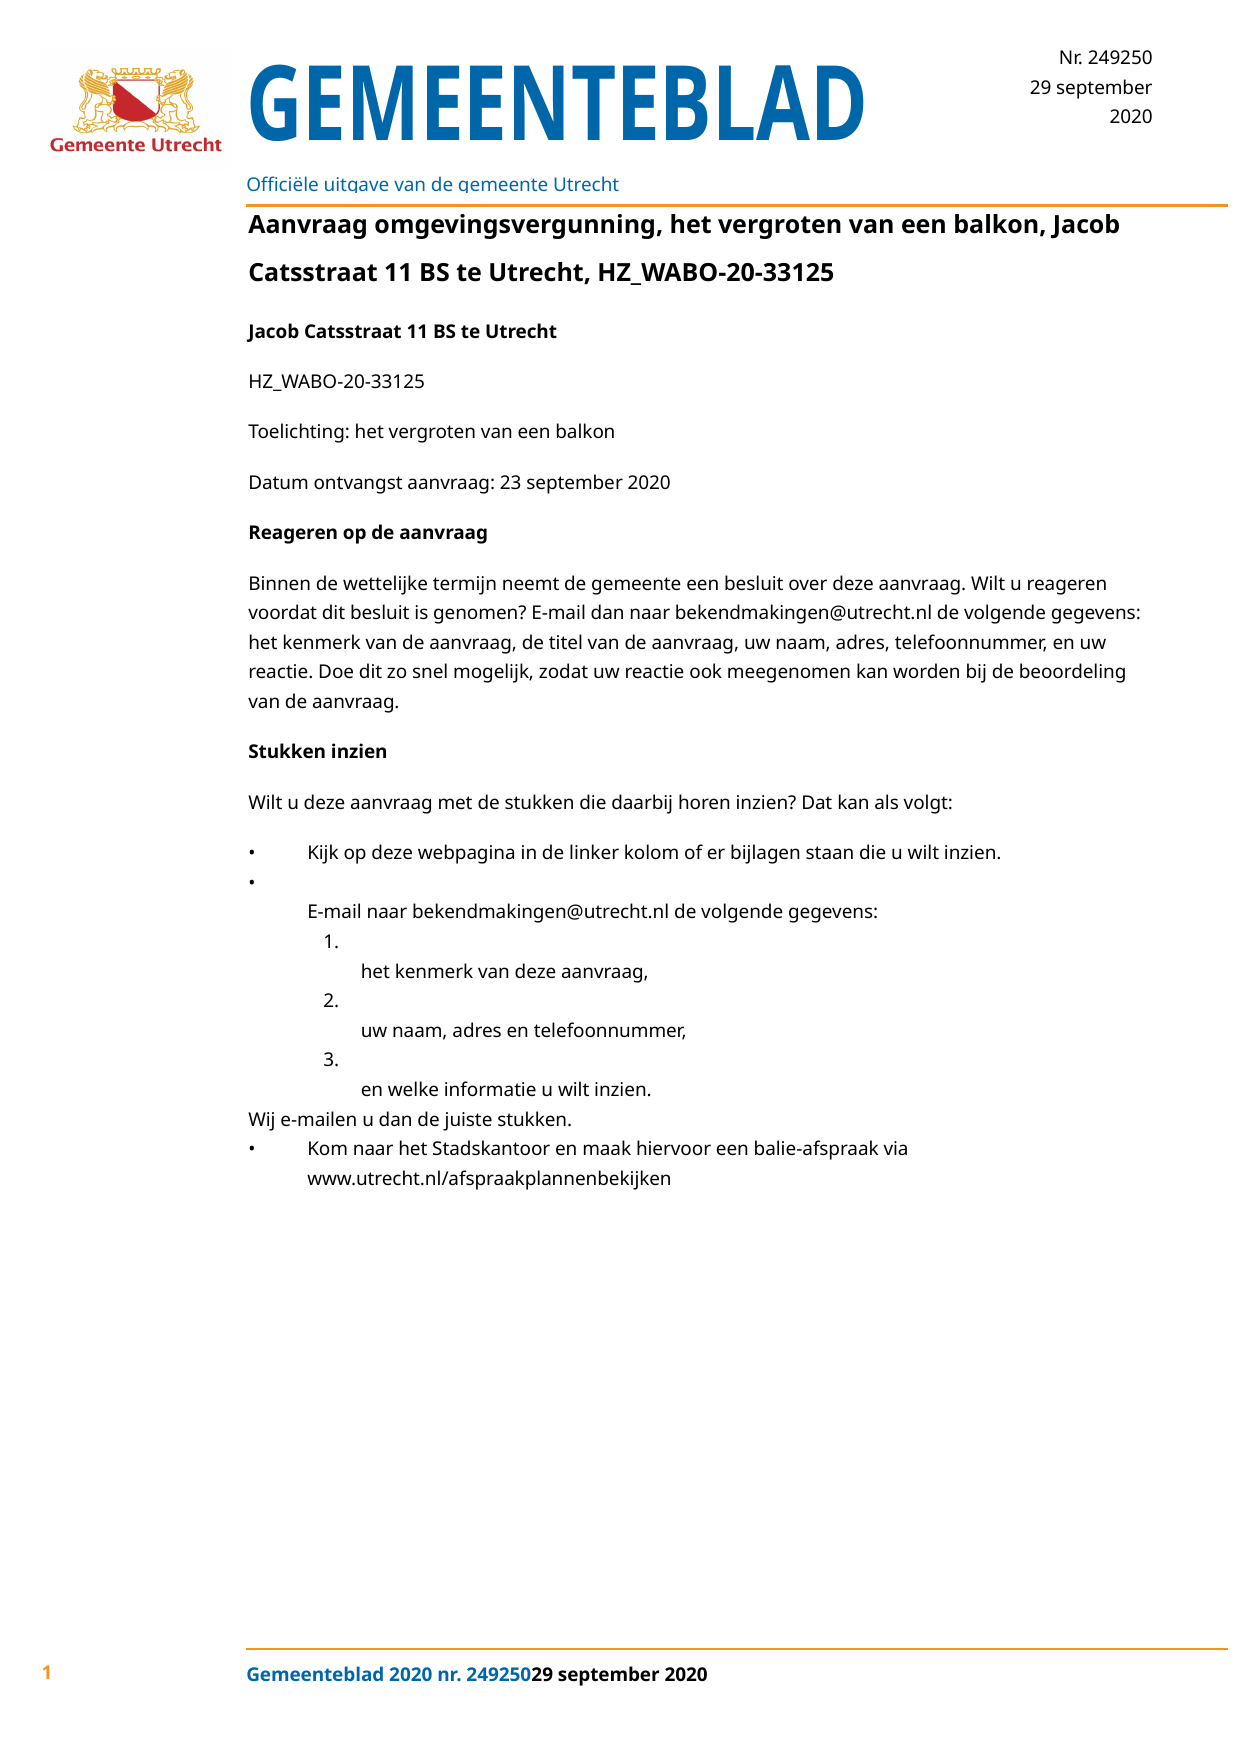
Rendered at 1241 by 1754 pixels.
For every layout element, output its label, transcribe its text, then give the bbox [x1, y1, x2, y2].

text Wij e-mailen u dan de juiste stukken. [248, 1106, 1152, 1132]
list het kenmerk van deze aanvraag, [323, 958, 1152, 984]
list Kijk op deze webpagina in de linker kolom of er bijlagen staan die u wilt inzien. [248, 839, 1152, 865]
text Reageren op de aanvraag [248, 519, 1152, 545]
list en welke informatie u wilt inzien. [323, 1076, 1152, 1102]
text Stukken inzien [248, 739, 1152, 764]
text Wilt u deze aanvraag met de stukken die daarbij horen inzien? Dat kan als volgt: [248, 789, 1152, 815]
text Jacob Catsstraat 11 BS te Utrecht [248, 318, 1152, 344]
list uw naam, adres en telefoonnummer, [323, 1017, 1152, 1043]
text Aanvraag omgevingsvergunning, het vergroten van een balkon, Jacob Catsstraat 11 BS te Utrecht, HZ_WABO-20-33125 [248, 207, 1152, 288]
text HZ_WABO-20-33125 [248, 368, 1152, 394]
list Kom naar het Stadskantoor en maak hiervoor een balie-afspraak via www.utrecht.nl/afspraakplannenbekijken [248, 1135, 1152, 1191]
picture [41, 47, 231, 172]
text Toelichting: het vergroten van een balkon [248, 419, 1152, 444]
text Binnen de wettelijke termijn neemt de gemeente een besluit over deze aanvraag. Wilt u reageren voordat dit besluit is genomen? E-mail dan naar bekendmakingen@utrecht.nl de volgende gegevens: het kenmerk van de aanvraag, de titel van de aanvraag, uw naam, adres, telefoonnummer, en uw reactie. Doe dit zo snel mogelijk, zodat uw reactie ook meegenomen kan worden bij de beoordeling van de aanvraag. [248, 570, 1152, 714]
list E-mail naar bekendmakingen@utrecht.nl de volgende gegevens: [248, 899, 1152, 924]
text Datum ontvangst aanvraag: 23 september 2020 [248, 469, 1152, 495]
